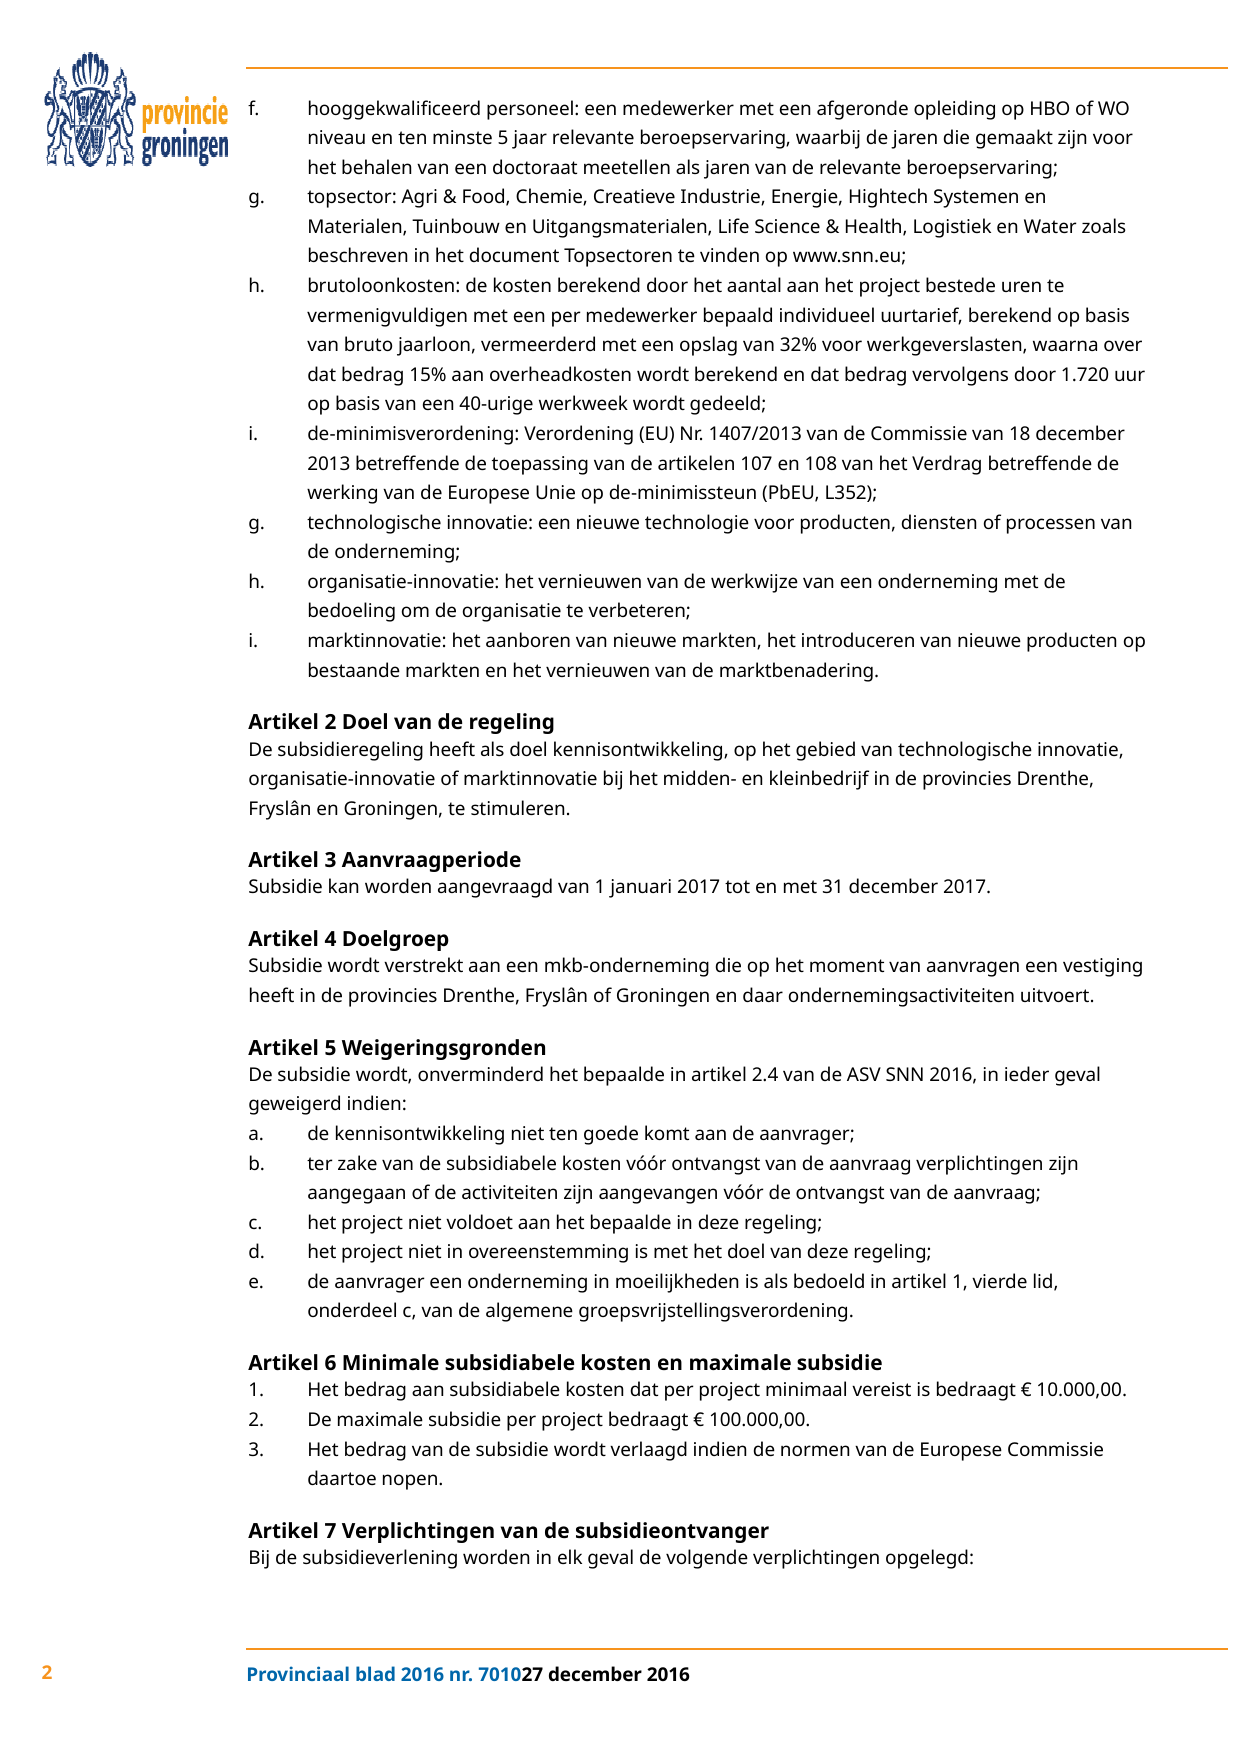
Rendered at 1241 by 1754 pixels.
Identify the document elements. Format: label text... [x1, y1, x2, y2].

list marktinnovatie: het aanboren van nieuwe markten, het introduceren van nieuwe producten op bestaande markten en het vernieuwen van de marktbenadering. [248, 627, 1152, 683]
list topsector: Agri & Food, Chemie, Creatieve Industrie, Energie, Hightech Systemen en Materialen, Tuinbouw en Uitgangsmaterialen, Life Science & Health, Logistiek en Water zoals beschreven in het document Topsectoren te vinden op www.snn.eu; [248, 183, 1152, 268]
list Het bedrag aan subsidiabele kosten dat per project minimaal vereist is bedraagt € 10.000,00. [248, 1377, 1152, 1402]
list organisatie-innovatie: het vernieuwen van de werkwijze van een onderneming met de bedoeling om de organisatie te verbeteren; [248, 568, 1152, 623]
picture [41, 47, 231, 172]
list de kennisontwikkeling niet ten goede komt aan de aanvrager; [248, 1120, 1152, 1146]
text Artikel 4 Doelgroep [248, 924, 1152, 953]
list het project niet voldoet aan het bepaalde in deze regeling; [248, 1209, 1152, 1235]
text De subsidieregeling heeft als doel kennisontwikkeling, op het gebied van technologische innovatie, organisatie-innovatie of marktinnovatie bij het midden- en kleinbedrijf in de provincies Drenthe, Fryslân en Groningen, te stimuleren. [248, 736, 1152, 821]
text Artikel 2 Doel van de regeling [248, 707, 1152, 736]
text Subsidie wordt verstrekt aan een mkb-onderneming die op het moment van aanvragen een vestiging heeft in de provincies Drenthe, Fryslân of Groningen en daar ondernemingsactiviteiten uitvoert. [248, 953, 1152, 1008]
list brutoloonkosten: de kosten berekend door het aantal aan het project bestede uren te vermenigvuldigen met een per medewerker bepaald individueel uurtarief, berekend op basis van bruto jaarloon, vermeerderd met een opslag van 32% voor werkgeverslasten, waarna over dat bedrag 15% aan overheadkosten wordt berekend en dat bedrag vervolgens door 1.720 uur op basis van een 40-urige werkweek wordt gedeeld; [248, 272, 1152, 416]
text De subsidie wordt, onverminderd het bepaalde in artikel 2.4 van de ASV SNN 2016, in ieder geval geweigerd indien: [248, 1061, 1152, 1116]
text Artikel 3 Aanvraagperiode [248, 845, 1152, 874]
text Artikel 7 Verplichtingen van de subsidieontvanger [248, 1516, 1152, 1544]
list de-minimisverordening: Verordening (EU) Nr. 1407/2013 van de Commissie van 18 december 2013 betreffende de toepassing van de artikelen 107 en 108 van het Verdrag betreffende de werking van de Europese Unie op de-minimissteun (PbEU, L352); [248, 420, 1152, 505]
list ter zake van de subsidiabele kosten vóór ontvangst van de aanvraag verplichtingen zijn aangegaan of de activiteiten zijn aangevangen vóór de ontvangst van de aanvraag; [248, 1150, 1152, 1205]
list het project niet in overeenstemming is met het doel van deze regeling; [248, 1238, 1152, 1264]
list Het bedrag van de subsidie wordt verlaagd indien de normen van de Europese Commissie daartoe nopen. [248, 1436, 1152, 1491]
list de aanvrager een onderneming in moeilijkheden is als bedoeld in artikel 1, vierde lid, onderdeel c, van de algemene groepsvrijstellingsverordening. [248, 1268, 1152, 1323]
list De maximale subsidie per project bedraagt € 100.000,00. [248, 1406, 1152, 1432]
text Bij de subsidieverlening worden in elk geval de volgende verplichtingen opgelegd: [248, 1544, 1152, 1570]
list hooggekwalificeerd personeel: een medewerker met een afgeronde opleiding op HBO of WO niveau en ten minste 5 jaar relevante beroepservaring, waarbij de jaren die gemaakt zijn voor het behalen van een doctoraat meetellen als jaren van de relevante beroepservaring; [248, 95, 1152, 180]
text Artikel 5 Weigeringsgronden [248, 1033, 1152, 1061]
list technologische innovatie: een nieuwe technologie voor producten, diensten of processen van de onderneming; [248, 509, 1152, 564]
text Artikel 6 Minimale subsidiabele kosten en maximale subsidie [248, 1348, 1152, 1377]
text Subsidie kan worden aangevraagd van 1 januari 2017 tot en met 31 december 2017. [248, 874, 1152, 899]
